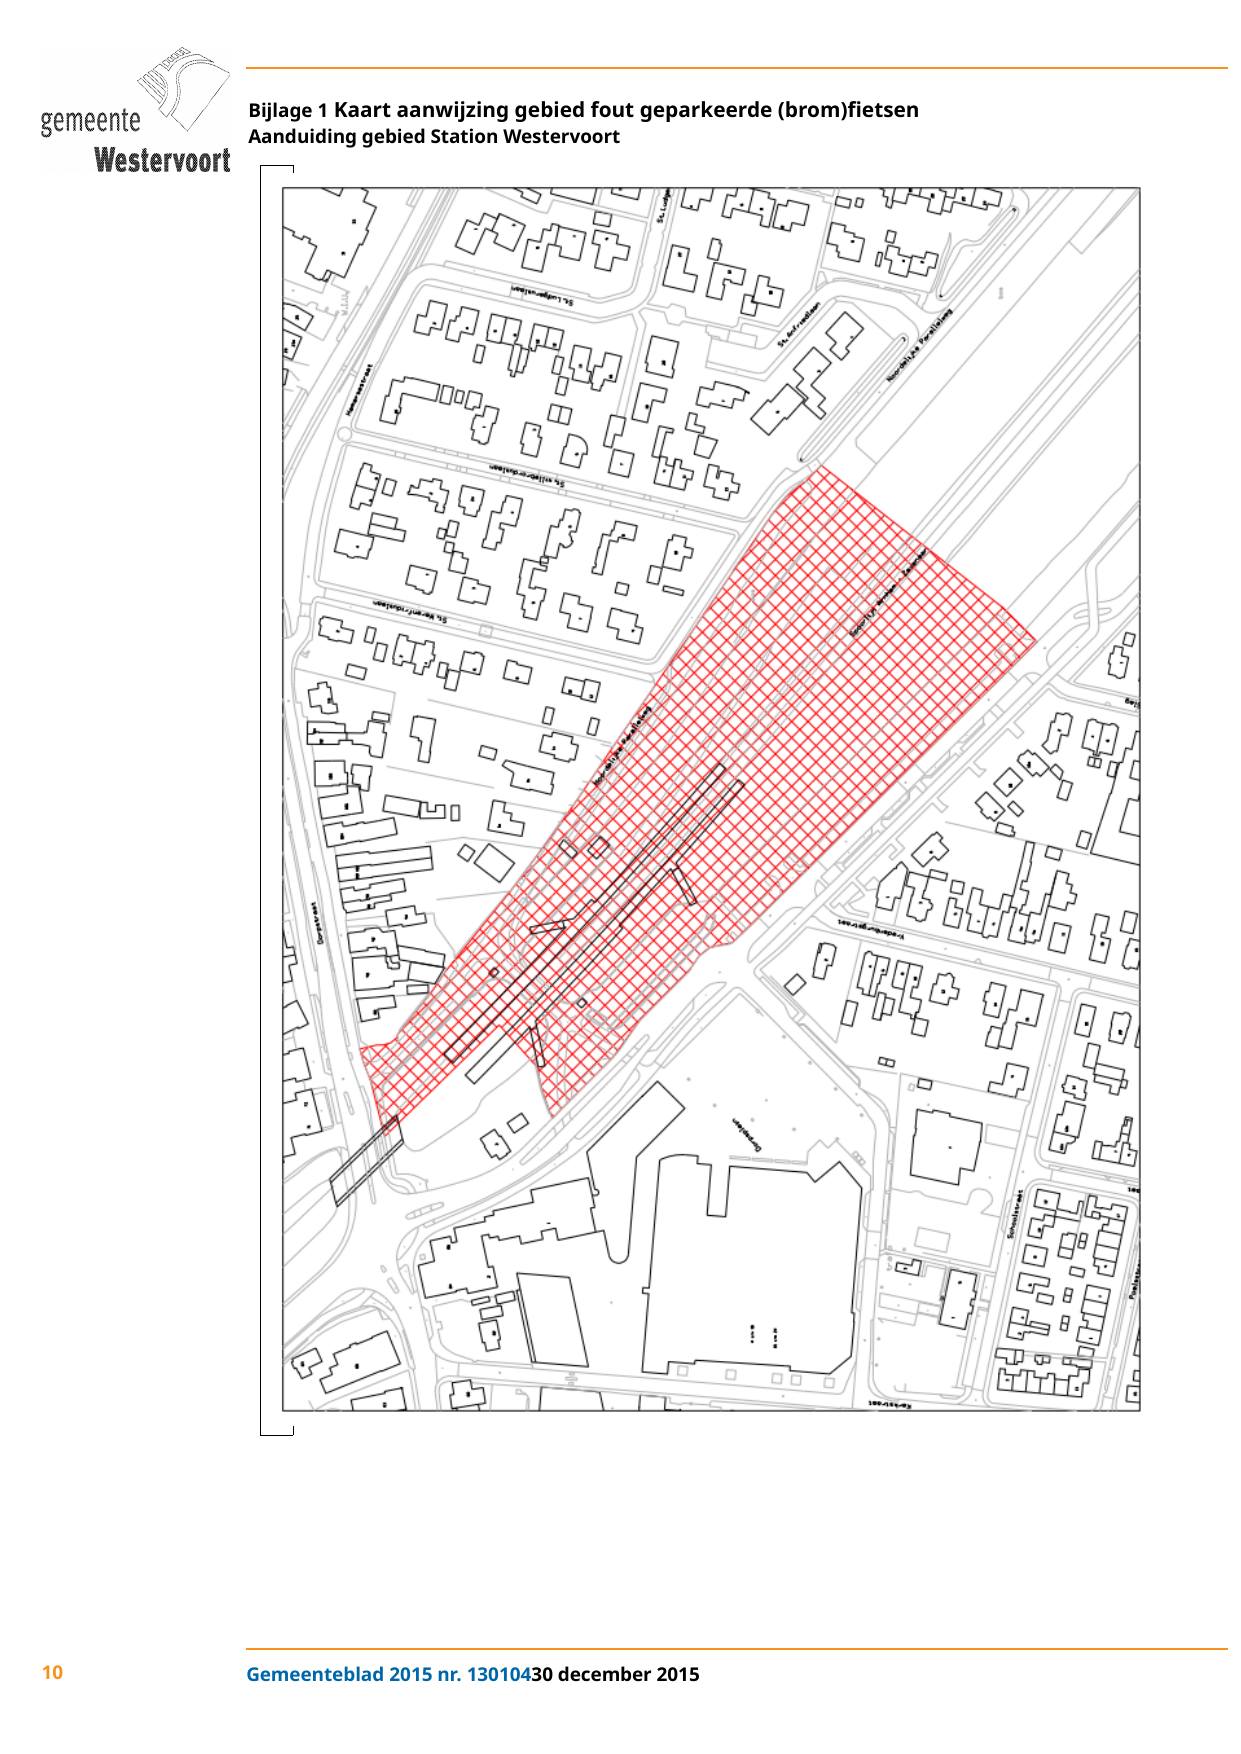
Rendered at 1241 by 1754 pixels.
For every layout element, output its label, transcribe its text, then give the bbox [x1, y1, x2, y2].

picture [41, 47, 231, 172]
text Aanduiding gebied Station Westervoort [248, 123, 1152, 149]
text Bijlage 1 Kaart aanwijzing gebied fout geparkeerde (brom)fietsen [248, 95, 1152, 123]
picture [268, 173, 1155, 1426]
